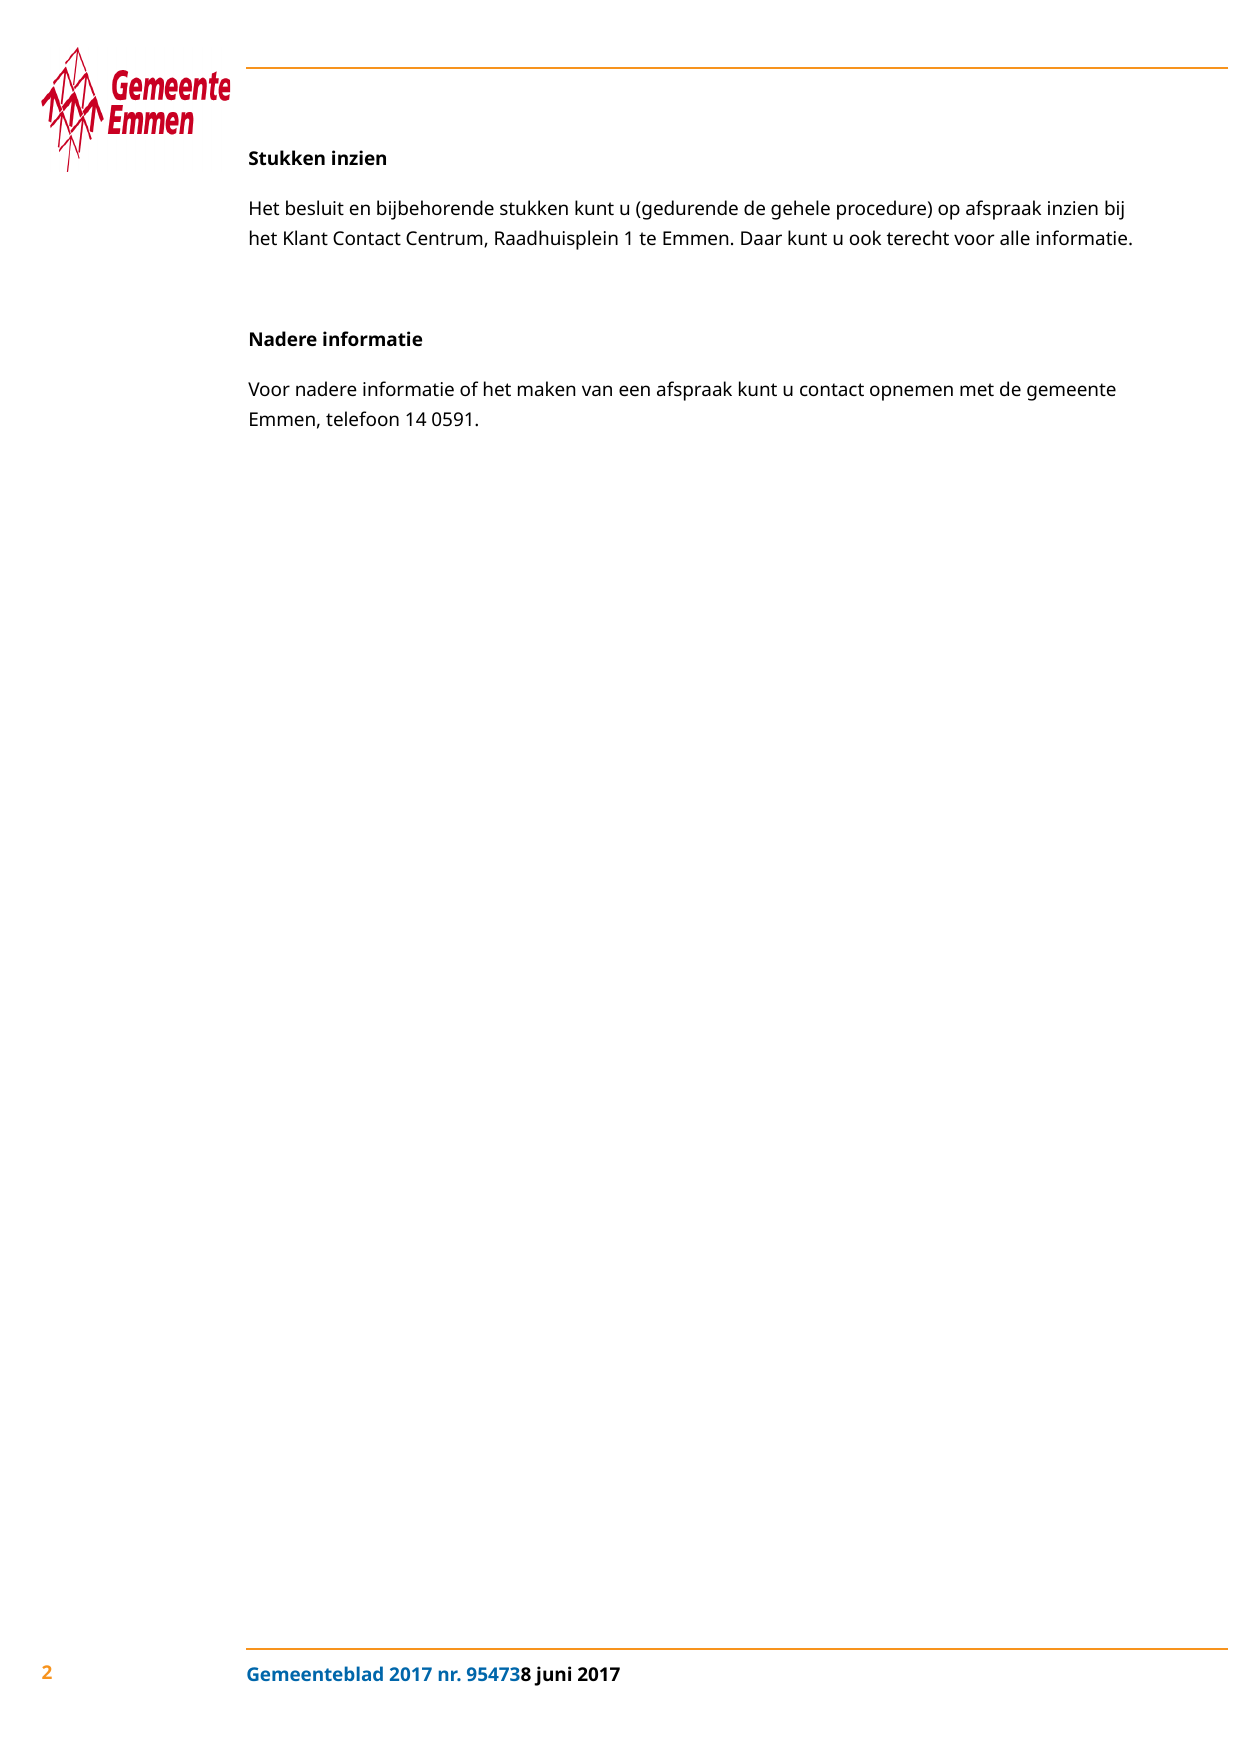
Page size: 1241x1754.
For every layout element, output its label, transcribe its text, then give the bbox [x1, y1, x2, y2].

text Voor nadere informatie of het maken van een afspraak kunt u contact opnemen met de gemeente Emmen, telefoon 14 0591. [248, 376, 1152, 432]
text Het besluit en bijbehorende stukken kunt u (gedurende de gehele procedure) op afspraak inzien bij het Klant Contact Centrum, Raadhuisplein 1 te Emmen. Daar kunt u ook terecht voor alle informatie. [248, 196, 1152, 251]
text Nadere informatie [248, 326, 1152, 352]
picture [41, 47, 231, 172]
text Stukken inzien [248, 145, 1152, 171]
